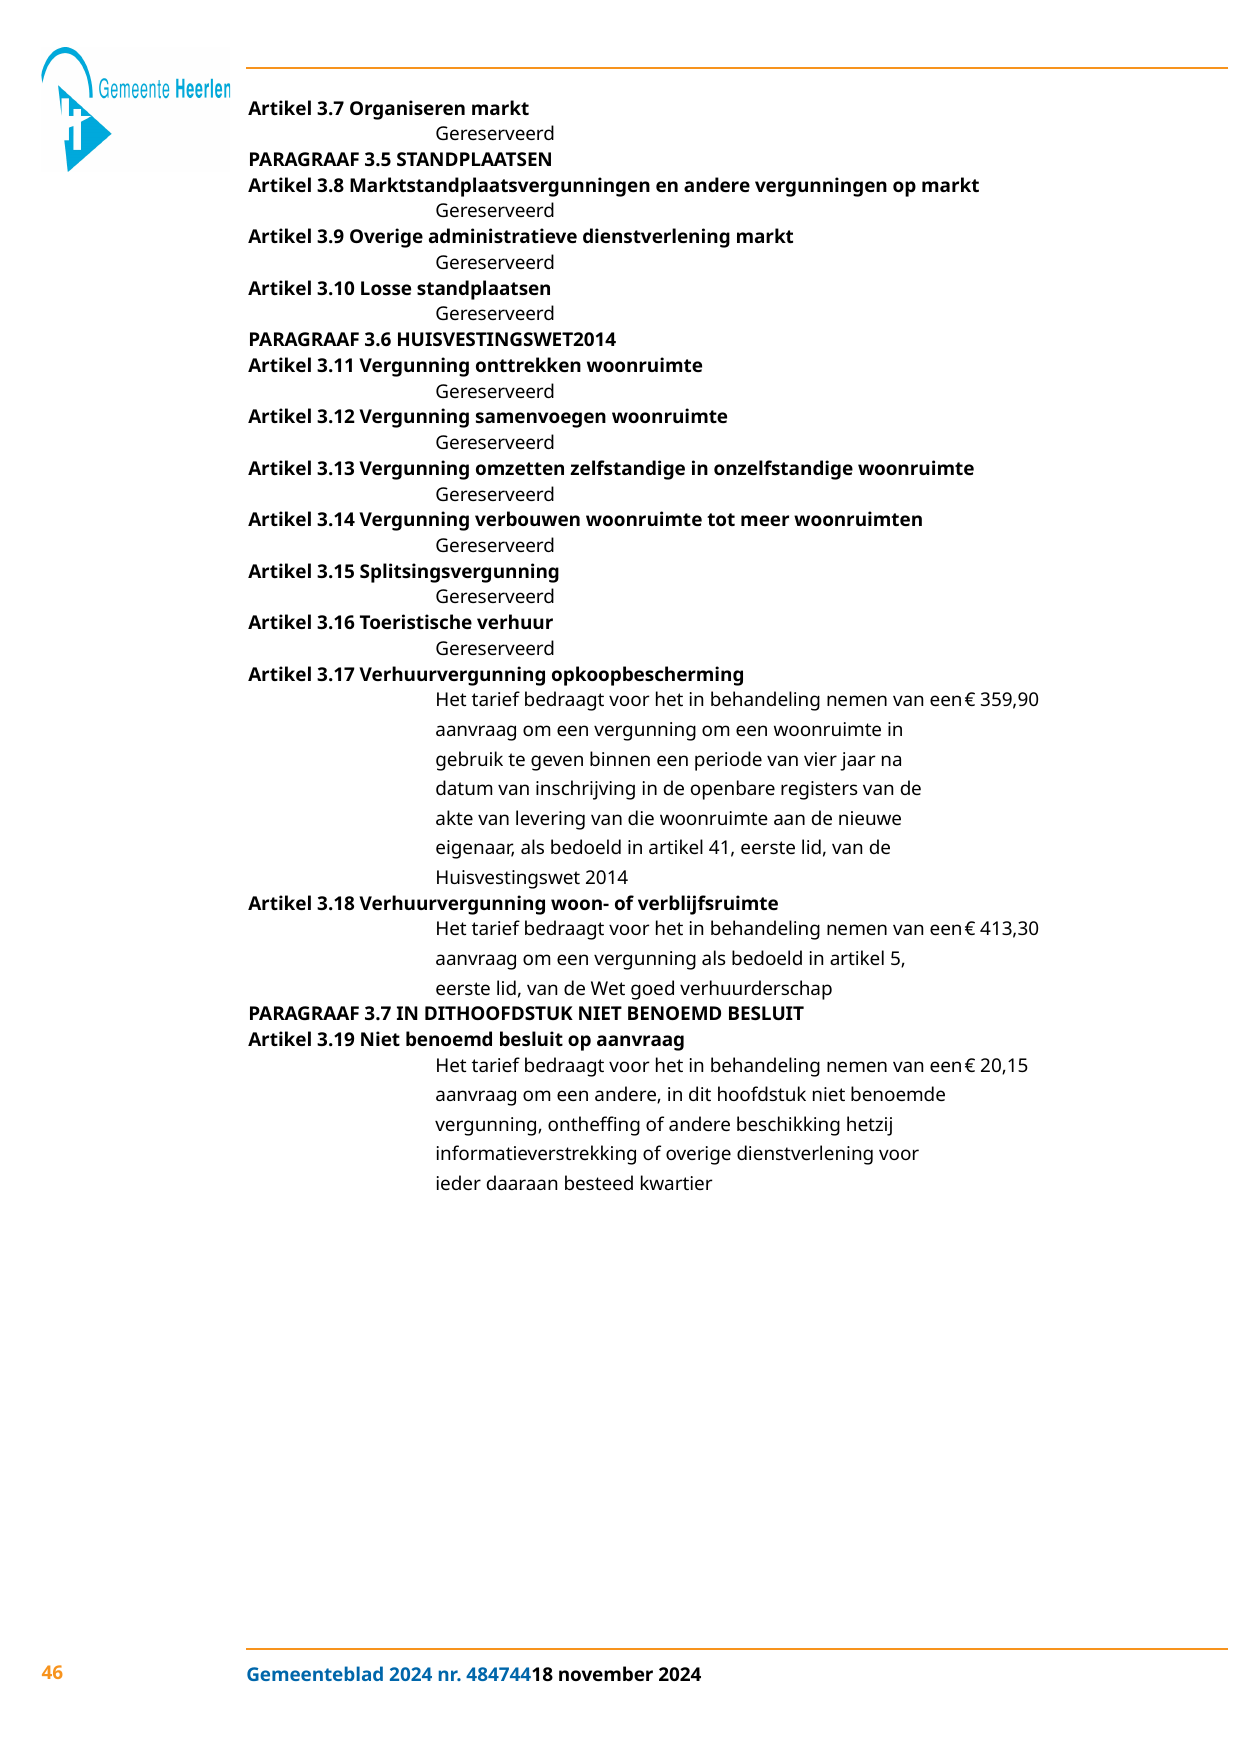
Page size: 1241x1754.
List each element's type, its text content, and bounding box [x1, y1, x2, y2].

table_cell [248, 1052, 435, 1196]
table_cell Gereserveerd [435, 121, 964, 146]
table_cell [248, 584, 435, 609]
picture [41, 47, 59, 70]
table_cell Gereserveerd [435, 481, 964, 506]
table_cell [248, 121, 435, 146]
table_cell [964, 198, 1152, 223]
table_cell Artikel 3.9 Overige administratieve dienstverlening markt [248, 224, 1152, 249]
table_cell [964, 532, 1152, 558]
table_cell [964, 429, 1152, 455]
table_cell [964, 121, 1152, 146]
table_cell [248, 301, 435, 326]
table_cell [248, 635, 435, 661]
table_cell [964, 249, 1152, 275]
table_cell [248, 916, 435, 1000]
table_cell Gereserveerd [435, 635, 964, 661]
table_cell Artikel 3.19 Niet benoemd besluit op aanvraag [248, 1026, 1152, 1052]
table_cell € 413,30 [964, 916, 1152, 1000]
table_cell [964, 378, 1152, 403]
table_cell [248, 687, 435, 890]
table_cell [964, 635, 1152, 661]
table_cell Gereserveerd [435, 429, 964, 455]
picture [41, 47, 231, 172]
table_cell Het tarief bedraagt voor het in behandeling nemen van een aanvraag om een vergunning om een woonruimte in gebruik te geven binnen een periode van vier jaar na datum van inschrijving in de openbare registers van de akte van levering van die woonruimte aan de nieuwe eigenaar, als bedoeld in artikel 41, eerste lid, van de Huisvestingswet 2014 [435, 687, 964, 890]
table_cell PARAGRAAF 3.6 HUISVESTINGSWET2014 [248, 326, 1152, 352]
table_cell [248, 198, 435, 223]
table_cell [248, 481, 435, 506]
table_cell Gereserveerd [435, 584, 964, 609]
table_cell Gereserveerd [435, 301, 964, 326]
table_cell Gereserveerd [435, 378, 964, 403]
table_cell [248, 378, 435, 403]
table_cell Gereserveerd [435, 198, 964, 223]
table_cell [964, 481, 1152, 506]
table_cell Artikel 3.17 Verhuurvergunning opkoopbescherming [248, 661, 1152, 687]
table_cell € 20,15 [964, 1052, 1152, 1196]
table_cell Artikel 3.11 Vergunning onttrekken woonruimte [248, 352, 1152, 378]
table_cell Artikel 3.14 Vergunning verbouwen woonruimte tot meer woonruimten [248, 506, 1152, 532]
table_cell Het tarief bedraagt voor het in behandeling nemen van een aanvraag om een vergunning als bedoeld in artikel 5, eerste lid, van de Wet goed verhuurderschap [435, 916, 964, 1000]
table_cell Gereserveerd [435, 249, 964, 275]
table_cell Het tarief bedraagt voor het in behandeling nemen van een aanvraag om een andere, in dit hoofdstuk niet benoemde vergunning, ontheffing of andere beschikking hetzij informatieverstrekking of overige dienstverlening voor ieder daaraan besteed kwartier [435, 1052, 964, 1196]
table_cell € 359,90 [964, 687, 1152, 890]
table_cell [248, 532, 435, 558]
table_cell Gereserveerd [435, 532, 964, 558]
table_cell Artikel 3.10 Losse standplaatsen [248, 275, 1152, 301]
table_cell Artikel 3.12 Vergunning samenvoegen woonruimte [248, 404, 1152, 429]
table_cell PARAGRAAF 3.5 STANDPLAATSEN [248, 146, 1152, 172]
table_cell Artikel 3.16 Toeristische verhuur [248, 609, 1152, 635]
table_cell Artikel 3.7 Organiseren markt [248, 95, 1152, 121]
table_cell Artikel 3.18 Verhuurvergunning woon- of verblijfsruimte [248, 890, 1152, 916]
table_cell [964, 584, 1152, 609]
table_cell Artikel 3.8 Marktstandplaatsvergunningen en andere vergunningen op markt [248, 172, 1152, 198]
table_cell [248, 429, 435, 455]
table_cell Artikel 3.15 Splitsingsvergunning [248, 558, 1152, 584]
table_cell [248, 249, 435, 275]
table_cell PARAGRAAF 3.7 IN DITHOOFDSTUK NIET BENOEMD BESLUIT [248, 1000, 1152, 1026]
table_cell Artikel 3.13 Vergunning omzetten zelfstandige in onzelfstandige woonruimte [248, 455, 1152, 481]
table_cell [964, 301, 1152, 326]
